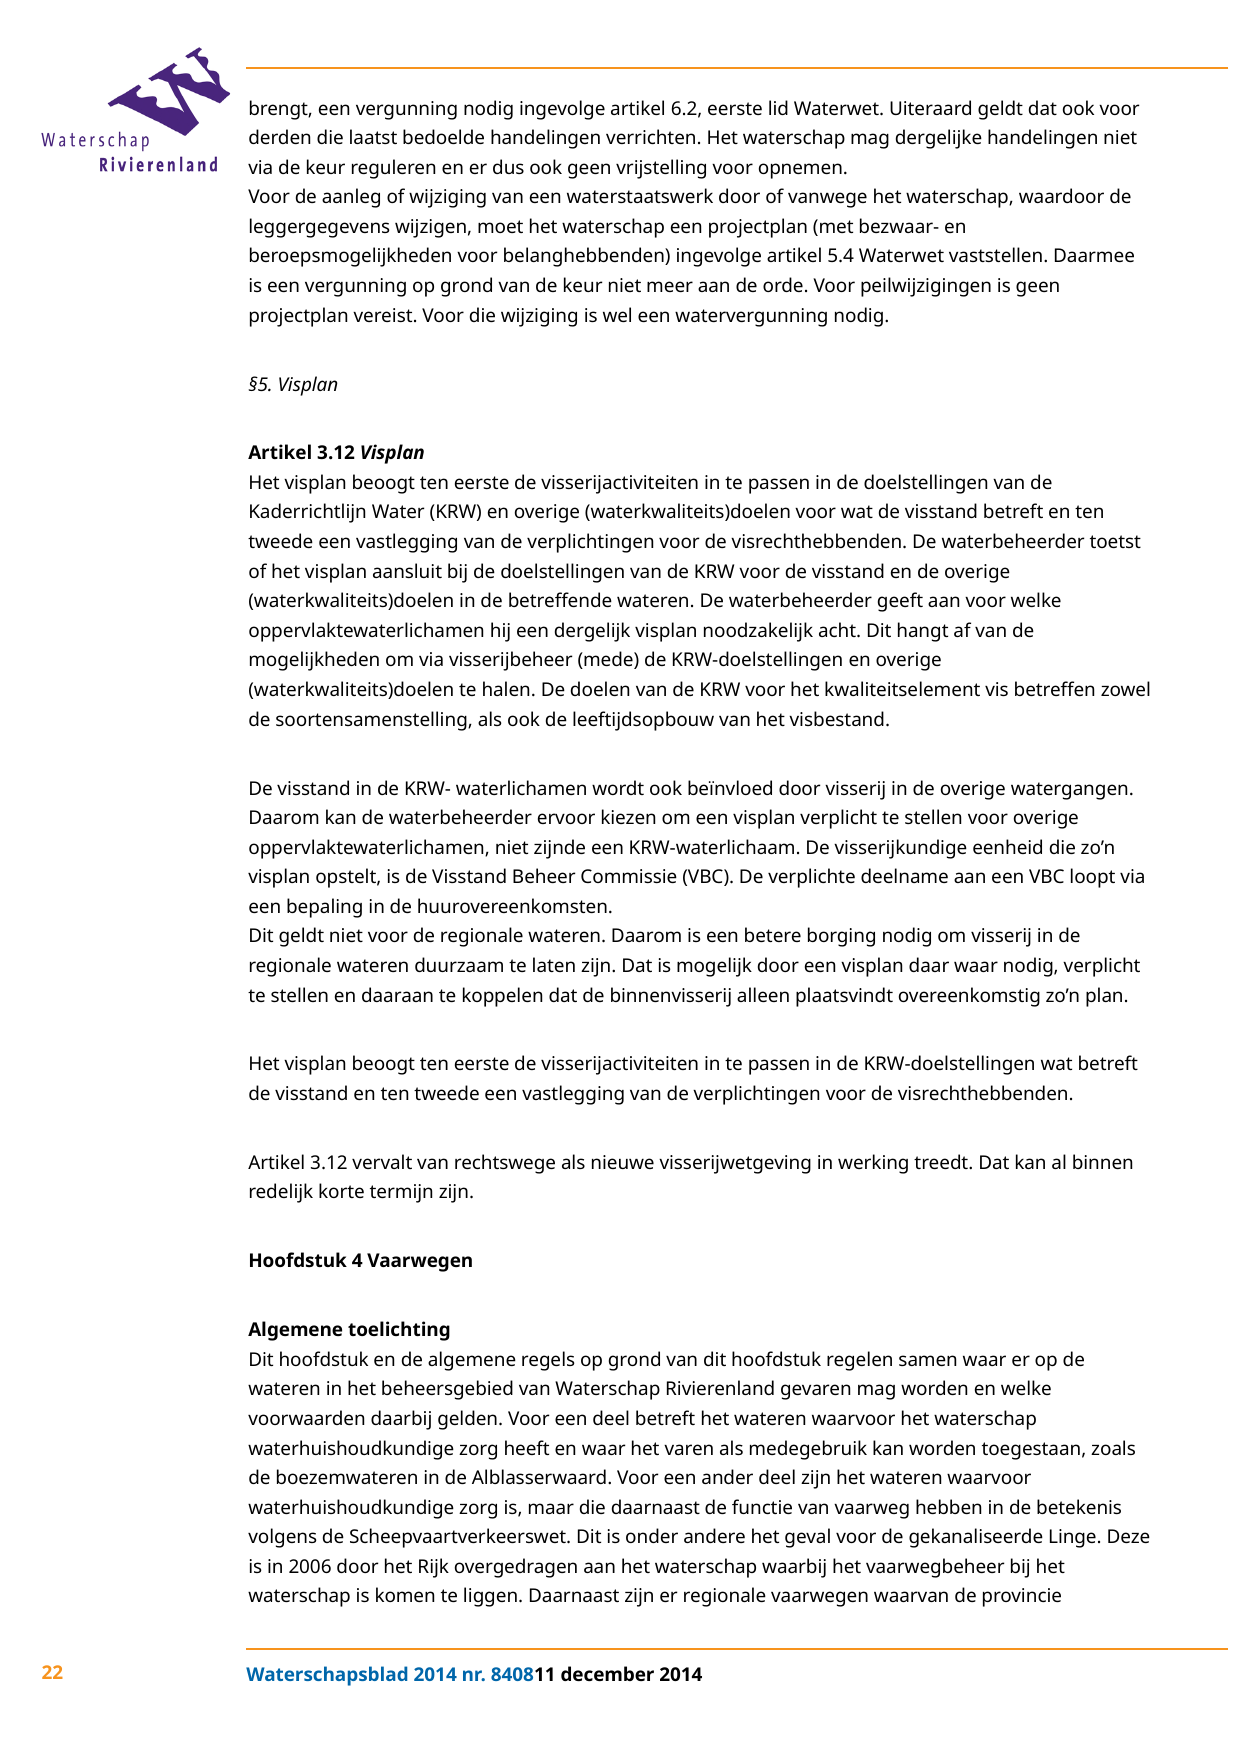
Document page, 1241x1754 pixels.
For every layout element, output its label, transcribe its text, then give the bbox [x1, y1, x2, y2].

text Hoofdstuk 4 Vaarwegen [248, 1247, 1152, 1273]
text Voor de aanleg of wijziging van een waterstaatswerk door of vanwege het waterschap, waardoor de leggergegevens wijzigen, moet het waterschap een projectplan (met bezwaar- en beroepsmogelijkheden voor belanghebbenden) ingevolge artikel 5.4 Waterwet vaststellen. Daarmee is een vergunning op grond van de keur niet meer aan de orde. Voor peilwijzigingen is geen projectplan vereist. Voor die wijziging is wel een watervergunning nodig. [248, 183, 1152, 328]
text Dit geldt niet voor de regionale wateren. Daarom is een betere borging nodig om visserij in de regionale wateren duurzaam te laten zijn. Dat is mogelijk door een visplan daar waar nodig, verplicht te stellen en daaraan te koppelen dat de binnenvisserij alleen plaatsvindt overeenkomstig zo’n plan. [248, 923, 1152, 1007]
text Dit hoofdstuk en de algemene regels op grond van dit hoofdstuk regelen samen waar er op de wateren in het beheersgebied van Waterschap Rivierenland gevaren mag worden en welke voorwaarden daarbij gelden. Voor een deel betreft het wateren waarvoor het waterschap waterhuishoudkundige zorg heeft en waar het varen als medegebruik kan worden toegestaan, zoals de boezemwateren in de Alblasserwaard. Voor een ander deel zijn het wateren waarvoor waterhuishoudkundige zorg is, maar die daarnaast de functie van vaarweg hebben in de betekenis volgens de Scheepvaartverkeerswet. Dit is onder andere het geval voor de gekanaliseerde Linge. Deze is in 2006 door het Rijk overgedragen aan het waterschap waarbij het vaarwegbeheer bij het waterschap is komen te liggen. Daarnaast zijn er regionale vaarwegen waarvan de provincie [248, 1346, 1152, 1608]
text brengt, een vergunning nodig ingevolge artikel 6.2, eerste lid Waterwet. Uiteraard geldt dat ook voor derden die laatst bedoelde handelingen verrichten. Het waterschap mag dergelijke handelingen niet via de keur reguleren en er dus ook geen vrijstelling voor opnemen. [248, 95, 1152, 180]
text Algemene toelichting [248, 1316, 1152, 1342]
text Het visplan beoogt ten eerste de visserijactiviteiten in te passen in de doelstellingen van de Kaderrichtlijn Water (KRW) en overige (waterkwaliteits)doelen voor wat de visstand betreft en ten tweede een vastlegging van de verplichtingen voor de visrechthebbenden. De waterbeheerder toetst of het visplan aansluit bij de doelstellingen van de KRW voor de visstand en de overige (waterkwaliteits)doelen in de betreffende wateren. De waterbeheerder geeft aan voor welke oppervlaktewaterlichamen hij een dergelijk visplan noodzakelijk acht. Dit hangt af van de mogelijkheden om via visserijbeheer (mede) de KRW-doelstellingen en overige (waterkwaliteits)doelen te halen. De doelen van de KRW voor het kwaliteitselement vis betreffen zowel de soortensamenstelling, als ook de leeftijdsopbouw van het visbestand. [248, 469, 1152, 732]
text §5. Visplan [248, 371, 1152, 396]
picture [41, 47, 231, 172]
text Artikel 3.12 Visplan [248, 439, 1152, 465]
text Het visplan beoogt ten eerste de visserijactiviteiten in te passen in de KRW-doelstellingen wat betreft de visstand en ten tweede een vastlegging van de verplichtingen voor de visrechthebbenden. [248, 1051, 1152, 1106]
text Artikel 3.12 vervalt van rechtswege als nieuwe visserijwetgeving in werking treedt. Dat kan al binnen redelijk korte termijn zijn. [248, 1149, 1152, 1204]
text De visstand in de KRW- waterlichamen wordt ook beïnvloed door visserij in de overige watergangen. Daarom kan de waterbeheerder ervoor kiezen om een visplan verplicht te stellen voor overige oppervlaktewaterlichamen, niet zijnde een KRW-waterlichaam. De visserijkundige eenheid die zo’n visplan opstelt, is de Visstand Beheer Commissie (VBC). De verplichte deelname aan een VBC loopt via een bepaling in de huurovereenkomsten. [248, 775, 1152, 919]
